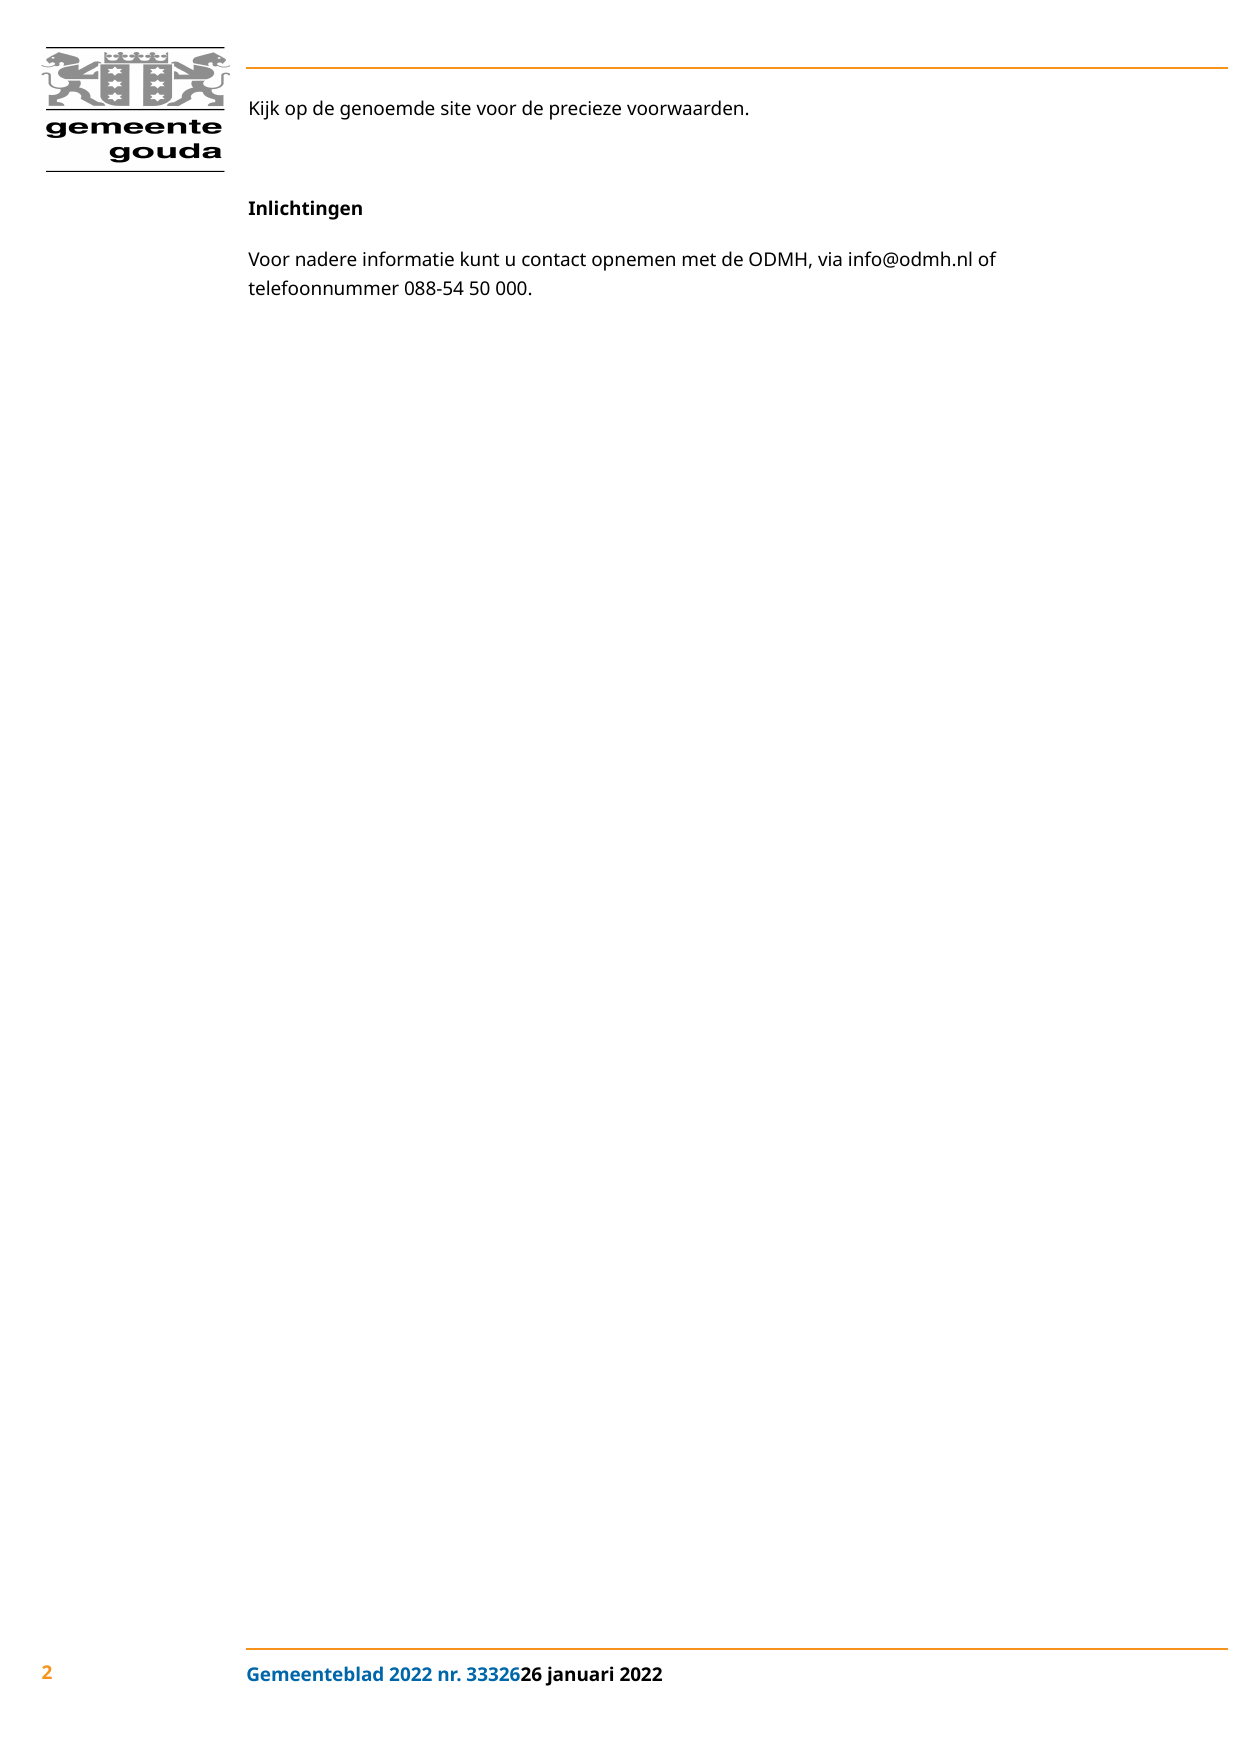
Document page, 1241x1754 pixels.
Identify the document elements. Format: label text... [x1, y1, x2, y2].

text Inlichtingen [248, 196, 1152, 221]
picture [41, 47, 231, 172]
text Kijk op de genoemde site voor de precieze voorwaarden. [248, 95, 1152, 121]
text Voor nadere informatie kunt u contact opnemen met de ODMH, via info@odmh.nl of telefoonnummer 088-54 50 000. [248, 246, 1152, 301]
